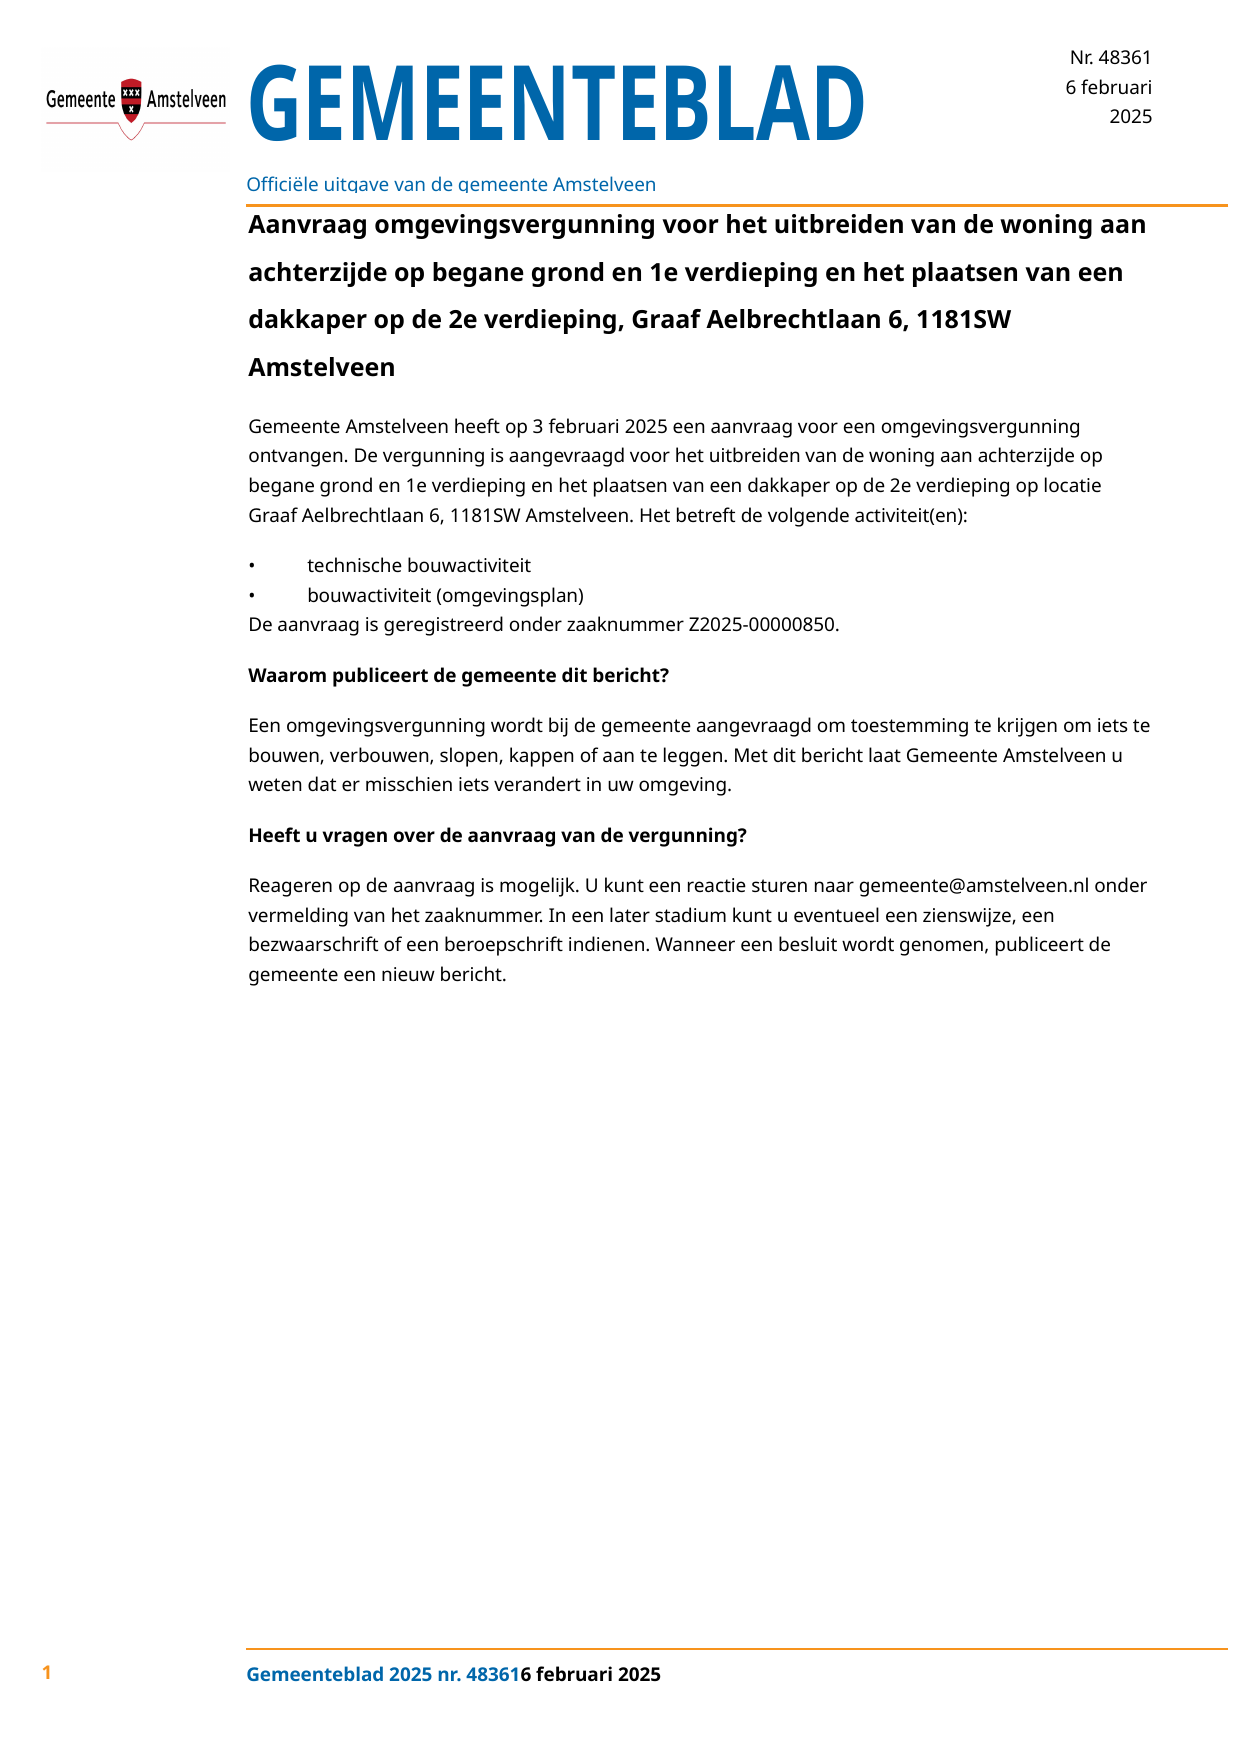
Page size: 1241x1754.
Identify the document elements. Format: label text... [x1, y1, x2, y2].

text Waarom publiceert de gemeente dit bericht? [248, 662, 1152, 688]
text Een omgevingsvergunning wordt bij de gemeente aangevraagd om toestemming te krijgen om iets te bouwen, verbouwen, slopen, kappen of aan te leggen. Met dit bericht laat Gemeente Amstelveen u weten dat er misschien iets verandert in uw omgeving. [248, 712, 1152, 797]
text De aanvraag is geregistreerd onder zaaknummer Z2025-00000850. [248, 611, 1152, 637]
text Heeft u vragen over de aanvraag van de vergunning? [248, 822, 1152, 848]
list technische bouwactiviteit [248, 552, 1152, 578]
picture [41, 47, 231, 172]
text Aanvraag omgevingsvergunning voor het uitbreiden van de woning aan achterzijde op begane grond en 1e verdieping en het plaatsen van een dakkaper op de 2e verdieping, Graaf Aelbrechtlaan 6, 1181SW Amstelveen [248, 207, 1152, 384]
list bouwactiviteit (omgevingsplan) [248, 582, 1152, 608]
text Reageren op de aanvraag is mogelijk. U kunt een reactie sturen naar gemeente@amstelveen.nl onder vermelding van het zaaknummer. In een later stadium kunt u eventueel een zienswijze, een bezwaarschrift of een beroepschrift indienen. Wanneer een besluit wordt genomen, publiceert de gemeente een nieuw bericht. [248, 872, 1152, 987]
text Gemeente Amstelveen heeft op 3 februari 2025 een aanvraag voor een omgevingsvergunning ontvangen. De vergunning is aangevraagd voor het uitbreiden van de woning aan achterzijde op begane grond en 1e verdieping en het plaatsen van een dakkaper op de 2e verdieping op locatie Graaf Aelbrechtlaan 6, 1181SW Amstelveen. Het betreft de volgende activiteit(en): [248, 413, 1152, 528]
